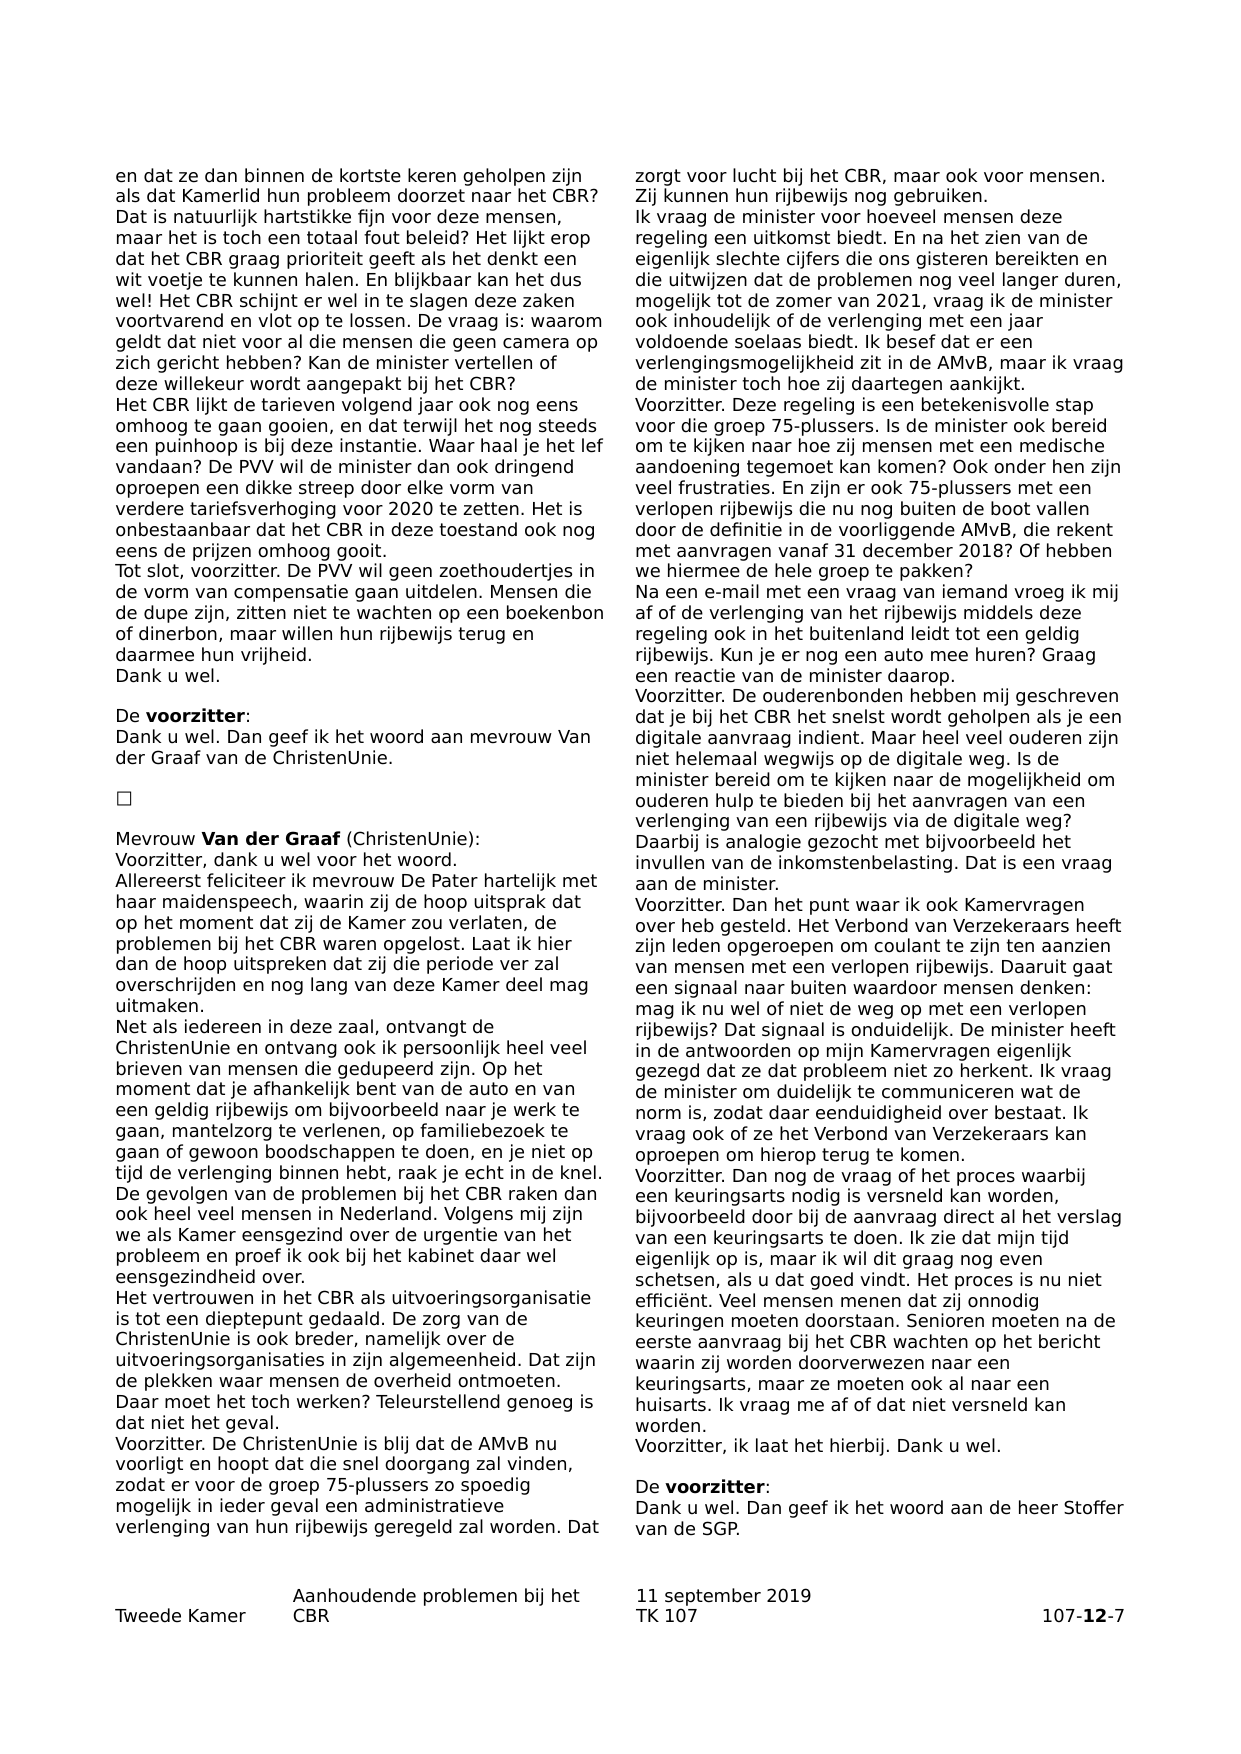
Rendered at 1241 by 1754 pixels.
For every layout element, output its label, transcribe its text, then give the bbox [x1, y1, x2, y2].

text Het CBR lijkt de tarieven volgend jaar ook nog eens omhoog te gaan gooien, en dat terwijl het nog steeds een puinhoop is bij deze instantie. Waar haal je het lef vandaan? De PVV wil de minister dan ook dringend oproepen een dikke streep door elke vorm van verdere tariefsverhoging voor 2020 te zetten. Het is onbestaanbaar dat het CBR in deze toestand ook nog eens de prijzen omhoog gooit. [115, 394, 605, 561]
text Dank u wel. Dan geef ik het woord aan de heer Stoffer van de SGP. [635, 1498, 1125, 1539]
text en dat ze dan binnen de kortste keren geholpen zijn als dat Kamerlid hun probleem doorzet naar het CBR? Dat is natuurlijk hartstikke fijn voor deze mensen, maar het is toch een totaal fout beleid? Het lijkt erop dat het CBR graag prioriteit geeft als het denkt een wit voetje te kunnen halen. En blijkbaar kan het dus wel! Het CBR schijnt er wel in te slagen deze zaken voortvarend en vlot op te lossen. De vraag is: waarom geldt dat niet voor al die mensen die geen camera op zich gericht hebben? Kan de minister vertellen of deze willekeur wordt aangepakt bij het CBR? [115, 165, 605, 394]
text Dank u wel. [115, 665, 605, 686]
text Het vertrouwen in het CBR als uitvoeringsorganisatie is tot een dieptepunt gedaald. De zorg van de ChristenUnie is ook breder, namelijk over de uitvoeringsorganisaties in zijn algemeenheid. Dat zijn de plekken waar mensen de overheid ontmoeten. Daar moet het toch werken? Teleurstellend genoeg is dat niet het geval. [115, 1287, 605, 1433]
text De voorzitter: [115, 706, 605, 727]
text Voorzitter. Deze regeling is een betekenisvolle stap voor die groep 75-plussers. Is de minister ook bereid om te kijken naar hoe zij mensen met een medische aandoening tegemoet kan komen? Ook onder hen zijn veel frustraties. En zijn er ook 75-plussers met een verlopen rijbewijs die nu nog buiten de boot vallen door de definitie in de voorliggende AMvB, die rekent met aanvragen vanaf 31 december 2018? Of hebben we hiermee de hele groep te pakken? [635, 394, 1125, 582]
text Voorzitter. Dan nog de vraag of het proces waarbij een keuringsarts nodig is versneld kan worden, bijvoorbeeld door bij de aanvraag direct al het verslag van een keuringsarts te doen. Ik zie dat mijn tijd eigenlijk op is, maar ik wil dit graag nog even schetsen, als u dat goed vindt. Het proces is nu niet efficiënt. Veel mensen menen dat zij onnodig keuringen moeten doorstaan. Senioren moeten na de eerste aanvraag bij het CBR wachten op het bericht waarin zij worden doorverwezen naar een keuringsarts, maar ze moeten ook al naar een huisarts. Ik vraag me af of dat niet versneld kan worden. [635, 1165, 1125, 1436]
text Voorzitter. Dan het punt waar ik ook Kamervragen over heb gesteld. Het Verbond van Verzekeraars heeft zijn leden opgeroepen om coulant te zijn ten aanzien van mensen met een verlopen rijbewijs. Daaruit gaat een signaal naar buiten waardoor mensen denken: mag ik nu wel of niet de weg op met een verlopen rijbewijs? Dat signaal is onduidelijk. De minister heeft in de antwoorden op mijn Kamervragen eigenlijk gezegd dat ze dat probleem niet zo herkent. Ik vraag de minister om duidelijk te communiceren wat de norm is, zodat daar eenduidigheid over bestaat. Ik vraag ook of ze het Verbond van Verzekeraars kan oproepen om hierop terug te komen. [635, 894, 1125, 1165]
text Voorzitter, dank u wel voor het woord. [115, 850, 605, 871]
text Voorzitter. De ouderenbonden hebben mij geschreven dat je bij het CBR het snelst wordt geholpen als je een digitale aanvraag indient. Maar heel veel ouderen zijn niet helemaal wegwijs op de digitale weg. Is de minister bereid om te kijken naar de mogelijkheid om ouderen hulp te bieden bij het aanvragen van een verlenging van een rijbewijs via de digitale weg? Daarbij is analogie gezocht met bijvoorbeeld het invullen van de inkomstenbelasting. Dat is een vraag aan de minister. [635, 686, 1125, 894]
text Na een e-mail met een vraag van iemand vroeg ik mij af of de verlenging van het rijbewijs middels deze regeling ook in het buitenland leidt tot een geldig rijbewijs. Kun je er nog een auto mee huren? Graag een reactie van de minister daarop. [635, 582, 1125, 686]
text Net als iedereen in deze zaal, ontvangt de ChristenUnie en ontvang ook ik persoonlijk heel veel brieven van mensen die gedupeerd zijn. Op het moment dat je afhankelijk bent van de auto en van een geldig rijbewijs om bijvoorbeeld naar je werk te gaan, mantelzorg te verlenen, op familiebezoek te gaan of gewoon boodschappen te doen, en je niet op tijd de verlenging binnen hebt, raak je echt in de knel. De gevolgen van de problemen bij het CBR raken dan ook heel veel mensen in Nederland. Volgens mij zijn we als Kamer eensgezind over de urgentie van het probleem en proef ik ook bij het kabinet daar wel eensgezindheid over. [115, 1017, 605, 1287]
text De voorzitter: [635, 1477, 1125, 1498]
text Ik vraag de minister voor hoeveel mensen deze regeling een uitkomst biedt. En na het zien van de eigenlijk slechte cijfers die ons gisteren bereikten en die uitwijzen dat de problemen nog veel langer duren, mogelijk tot de zomer van 2021, vraag ik de minister ook inhoudelijk of de verlenging met een jaar voldoende soelaas biedt. Ik besef dat er een verlengingsmogelijkheid zit in de AMvB, maar ik vraag de minister toch hoe zij daartegen aankijkt. [635, 207, 1125, 394]
text ⬜ [115, 788, 605, 809]
text Voorzitter. De ChristenUnie is blij dat de AMvB nu voorligt en hoopt dat die snel doorgang zal vinden, zodat er voor de groep 75-plussers zo spoedig mogelijk in ieder geval een administratieve verlenging van hun rijbewijs geregeld zal worden. Dat [115, 1433, 605, 1537]
text Dank u wel. Dan geef ik het woord aan mevrouw Van der Graaf van de ChristenUnie. [115, 727, 605, 768]
text zorgt voor lucht bij het CBR, maar ook voor mensen. Zij kunnen hun rijbewijs nog gebruiken. [635, 165, 1125, 207]
text Voorzitter, ik laat het hierbij. Dank u wel. [635, 1436, 1125, 1457]
text Mevrouw Van der Graaf (ChristenUnie): [115, 829, 605, 850]
text Allereerst feliciteer ik mevrouw De Pater hartelijk met haar maidenspeech, waarin zij de hoop uitsprak dat op het moment dat zij de Kamer zou verlaten, de problemen bij het CBR waren opgelost. Laat ik hier dan de hoop uitspreken dat zij die periode ver zal overschrijden en nog lang van deze Kamer deel mag uitmaken. [115, 871, 605, 1017]
text Tot slot, voorzitter. De PVV wil geen zoethoudertjes in de vorm van compensatie gaan uitdelen. Mensen die de dupe zijn, zitten niet te wachten op een boekenbon of dinerbon, maar willen hun rijbewijs terug en daarmee hun vrijheid. [115, 561, 605, 665]
